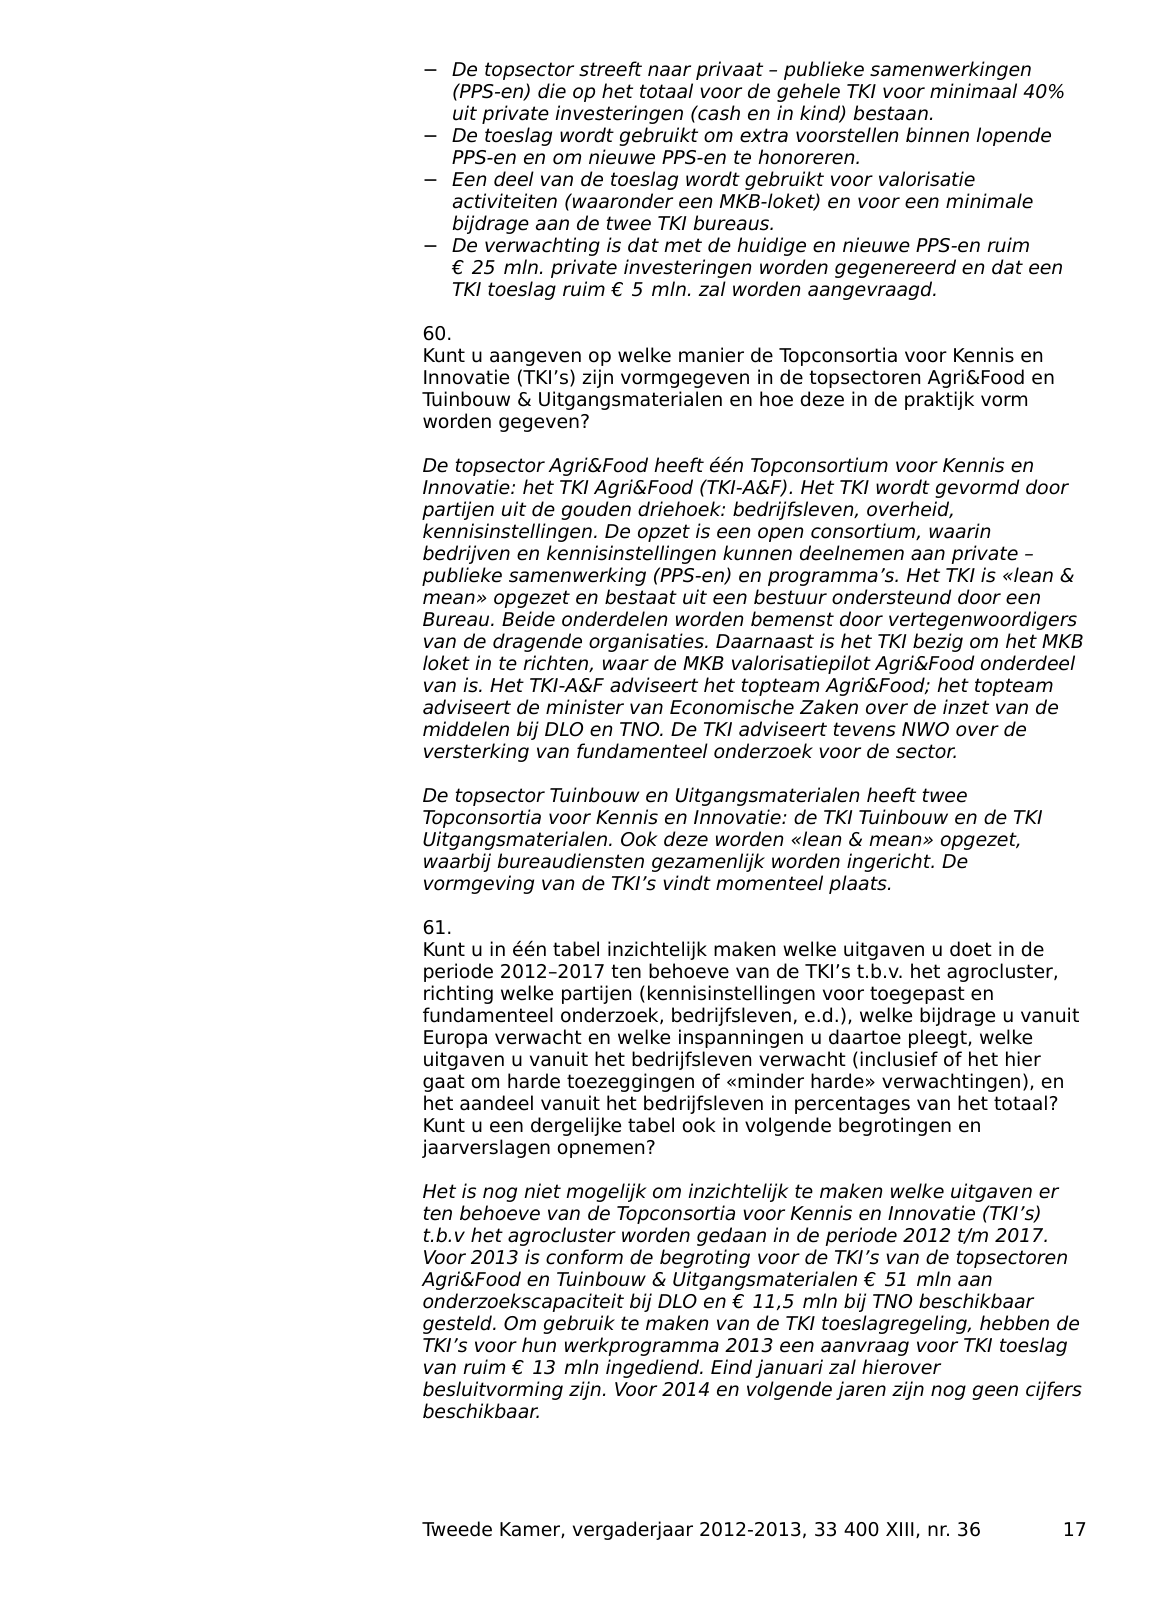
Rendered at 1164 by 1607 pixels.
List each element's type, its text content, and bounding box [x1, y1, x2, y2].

text − Een deel van de toeslag wordt gebruikt voor valorisatie activiteiten (waaronder een MKB-loket) en voor een minimale bijdrage aan de twee TKI bureaus. [422, 169, 1087, 235]
text Het is nog niet mogelijk om inzichtelijk te maken welke uitgaven er ten behoeve van de Topconsortia voor Kennis en Innovatie (TKI’s) t.b.v het agrocluster worden gedaan in de periode 2012 t/m 2017. Voor 2013 is conform de begroting voor de TKI’s van de topsectoren Agri&Food en Tuinbouw & Uitgangsmaterialen € 51 mln aan onderzoekscapaciteit bij DLO en € 11,5 mln bij TNO beschikbaar gesteld. Om gebruik te maken van de TKI toeslagregeling, hebben de TKI’s voor hun werkprogramma 2013 een aanvraag voor TKI toeslag van ruim € 13 mln ingediend. Eind januari zal hierover besluitvorming zijn. Voor 2014 en volgende jaren zijn nog geen cijfers beschikbaar. [422, 1181, 1087, 1423]
text Kunt u aangeven op welke manier de Topconsortia voor Kennis en Innovatie (TKI’s) zijn vormgegeven in de topsectoren Agri&Food en Tuinbouw & Uitgangsmaterialen en hoe deze in de praktijk vorm worden gegeven? [422, 345, 1087, 433]
text 60. [422, 323, 1087, 345]
text Kunt u in één tabel inzichtelijk maken welke uitgaven u doet in de periode 2012–2017 ten behoeve van de TKI’s t.b.v. het agrocluster, richting welke partijen (kennisinstellingen voor toegepast en fundamenteel onderzoek, bedrijfsleven, e.d.), welke bijdrage u vanuit Europa verwacht en welke inspanningen u daartoe pleegt, welke uitgaven u vanuit het bedrijfsleven verwacht (inclusief of het hier gaat om harde toezeggingen of «minder harde» verwachtingen), en het aandeel vanuit het bedrijfsleven in percentages van het totaal? Kunt u een dergelijke tabel ook in volgende begrotingen en jaarverslagen opnemen? [422, 939, 1087, 1159]
text − De topsector streeft naar privaat – publieke samenwerkingen (PPS-en) die op het totaal voor de gehele TKI voor minimaal 40% uit private investeringen (cash en in kind) bestaan. [422, 59, 1087, 125]
text − De toeslag wordt gebruikt om extra voorstellen binnen lopende PPS-en en om nieuwe PPS-en te honoreren. [422, 125, 1087, 169]
text 61. [422, 917, 1087, 939]
text − De verwachting is dat met de huidige en nieuwe PPS-en ruim € 25 mln. private investeringen worden gegenereerd en dat een TKI toeslag ruim € 5 mln. zal worden aangevraagd. [422, 235, 1087, 301]
text De topsector Tuinbouw en Uitgangsmaterialen heeft twee Topconsortia voor Kennis en Innovatie: de TKI Tuinbouw en de TKI Uitgangsmaterialen. Ook deze worden «lean & mean» opgezet, waarbij bureaudiensten gezamenlijk worden ingericht. De vormgeving van de TKI’s vindt momenteel plaats. [422, 785, 1087, 895]
text De topsector Agri&Food heeft één Topconsortium voor Kennis en Innovatie: het TKI Agri&Food (TKI-A&F). Het TKI wordt gevormd door partijen uit de gouden driehoek: bedrijfsleven, overheid, kennisinstellingen. De opzet is een open consortium, waarin bedrijven en kennisinstellingen kunnen deelnemen aan private – publieke samenwerking (PPS-en) en programma’s. Het TKI is «lean & mean» opgezet en bestaat uit een bestuur ondersteund door een Bureau. Beide onderdelen worden bemenst door vertegenwoordigers van de dragende organisaties. Daarnaast is het TKI bezig om het MKB loket in te richten, waar de MKB valorisatiepilot Agri&Food onderdeel van is. Het TKI-A&F adviseert het topteam Agri&Food; het topteam adviseert de minister van Economische Zaken over de inzet van de middelen bij DLO en TNO. De TKI adviseert tevens NWO over de versterking van fundamenteel onderzoek voor de sector. [422, 455, 1087, 763]
